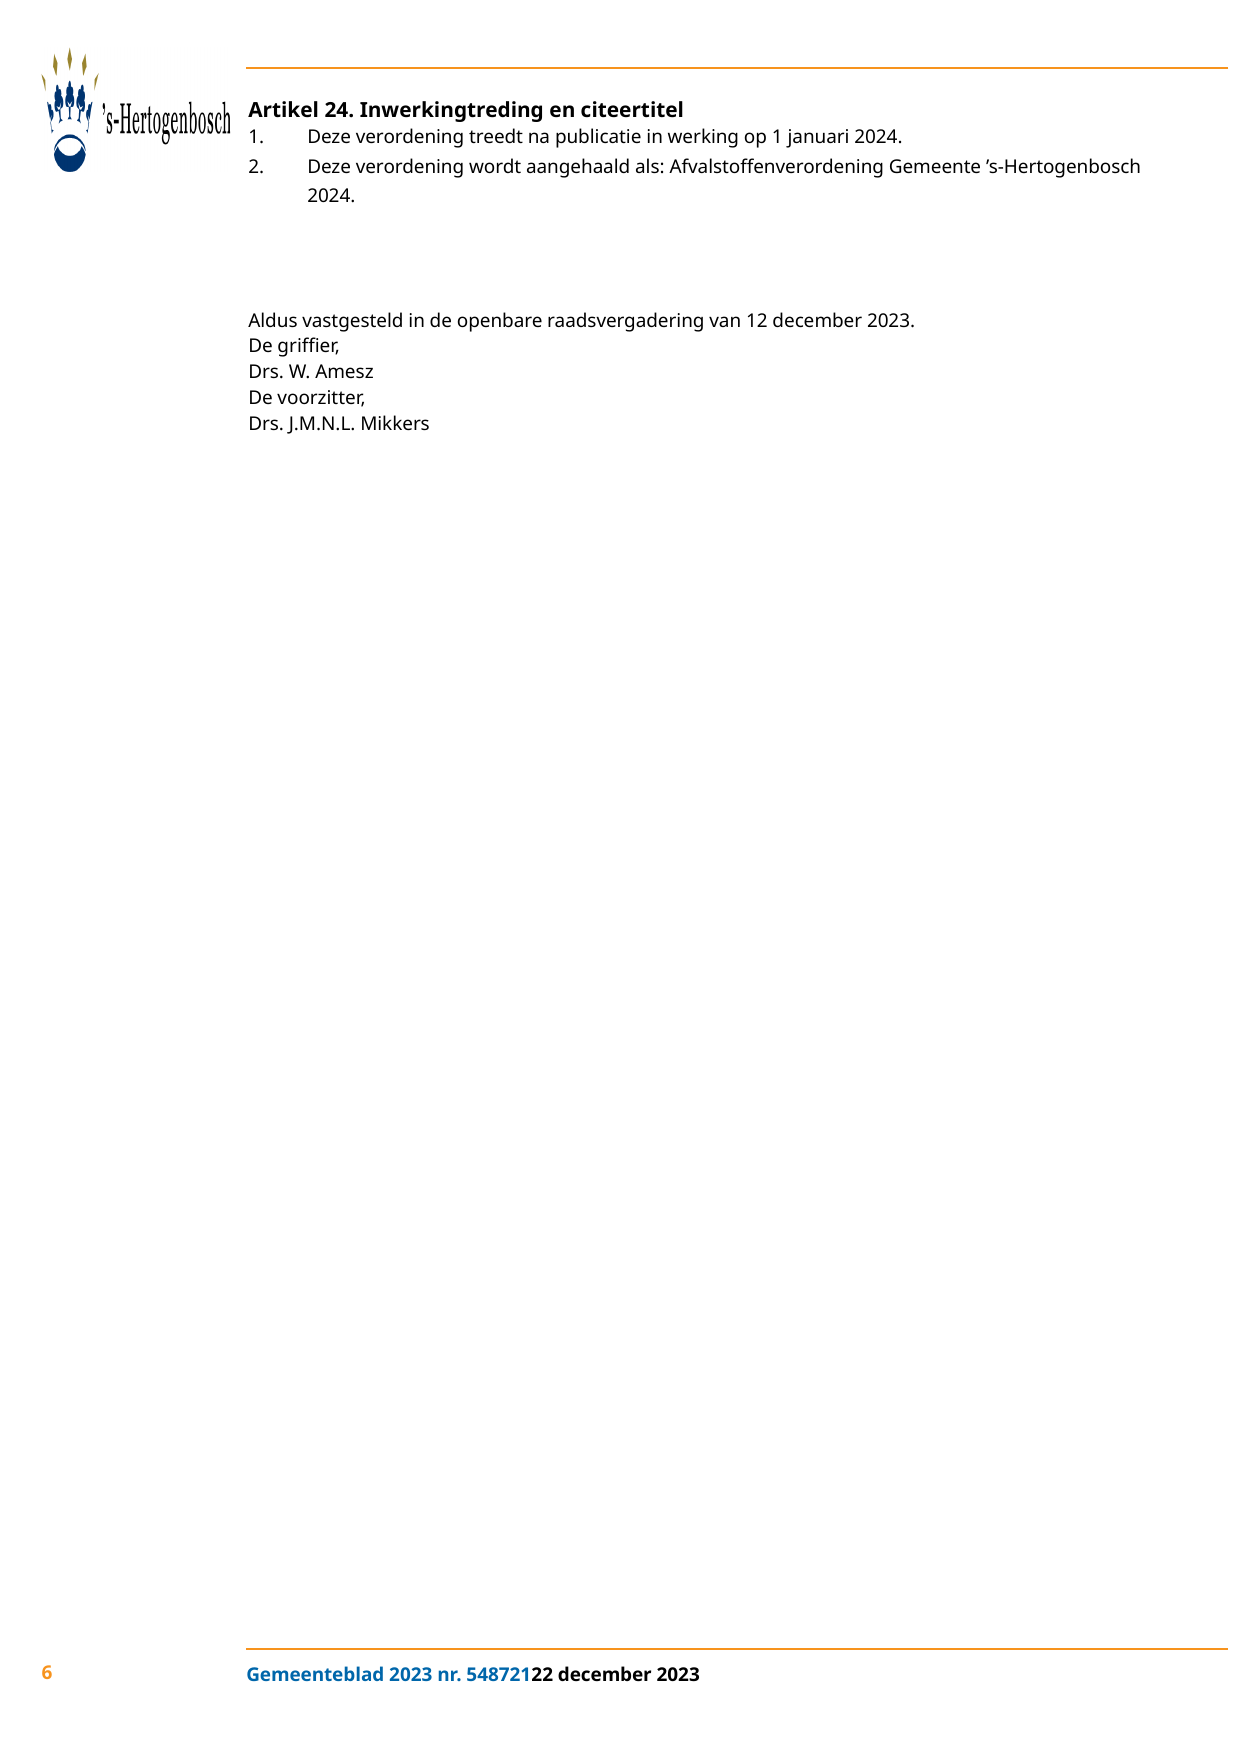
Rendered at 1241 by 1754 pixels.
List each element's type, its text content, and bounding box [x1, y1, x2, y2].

picture [41, 47, 231, 172]
text Drs. W. Amesz [248, 358, 1152, 384]
text De griffier, [248, 333, 1152, 358]
list Deze verordening treedt na publicatie in werking op 1 januari 2024. [248, 123, 1152, 149]
text Aldus vastgesteld in de openbare raadsvergadering van 12 december 2023. [248, 307, 1152, 333]
text Drs. J.M.N.L. Mikkers [248, 410, 1152, 436]
text De voorzitter, [248, 384, 1152, 410]
list Deze verordening wordt aangehaald als: Afvalstoffenverordening Gemeente ’s-Hertogenbosch 2024. [248, 153, 1152, 208]
text Artikel 24. Inwerkingtreding en citeertitel [248, 95, 1152, 123]
